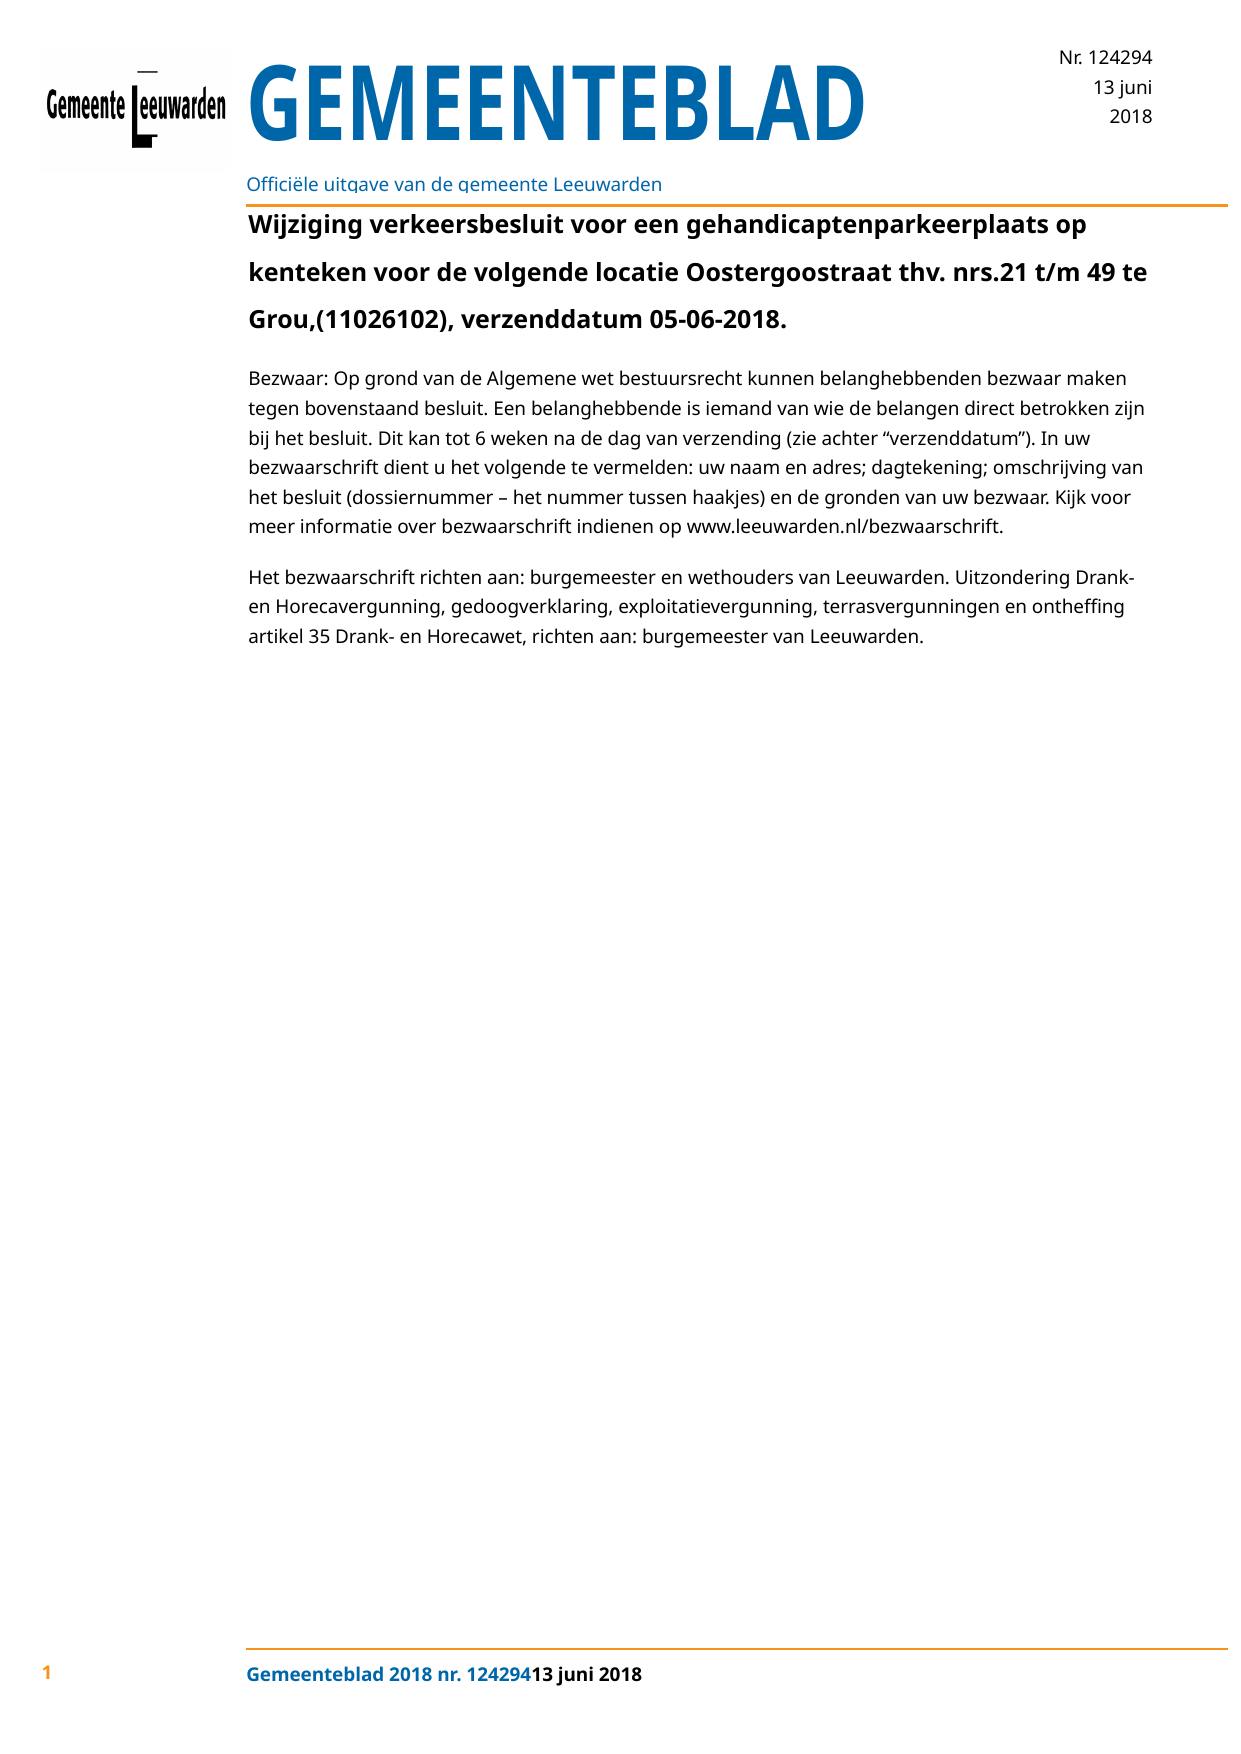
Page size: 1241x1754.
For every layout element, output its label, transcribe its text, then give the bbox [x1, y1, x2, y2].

picture [41, 47, 231, 172]
text Bezwaar: Op grond van de Algemene wet bestuursrecht kunnen belanghebbenden bezwaar maken tegen bovenstaand besluit. Een belanghebbende is iemand van wie de belangen direct betrokken zijn bij het besluit. Dit kan tot 6 weken na de dag van verzending (zie achter “verzenddatum”). In uw bezwaarschrift dient u het volgende te vermelden: uw naam en adres; dagtekening; omschrijving van het besluit (dossiernummer – het nummer tussen haakjes) en de gronden van uw bezwaar. Kijk voor meer informatie over bezwaarschrift indienen op www.leeuwarden.nl/bezwaarschrift. [248, 366, 1152, 539]
text Het bezwaarschrift richten aan: burgemeester en wethouders van Leeuwarden. Uitzondering Drank- en Horecavergunning, gedoogverklaring, exploitatievergunning, terrasvergunningen en ontheffing artikel 35 Drank- en Horecawet, richten aan: burgemeester van Leeuwarden. [248, 564, 1152, 649]
text Wijziging verkeersbesluit voor een gehandicaptenparkeerplaats op kenteken voor de volgende locatie Oostergoostraat thv. nrs.21 t/m 49 te Grou,(11026102), verzenddatum 05-06-2018. [248, 207, 1152, 336]
